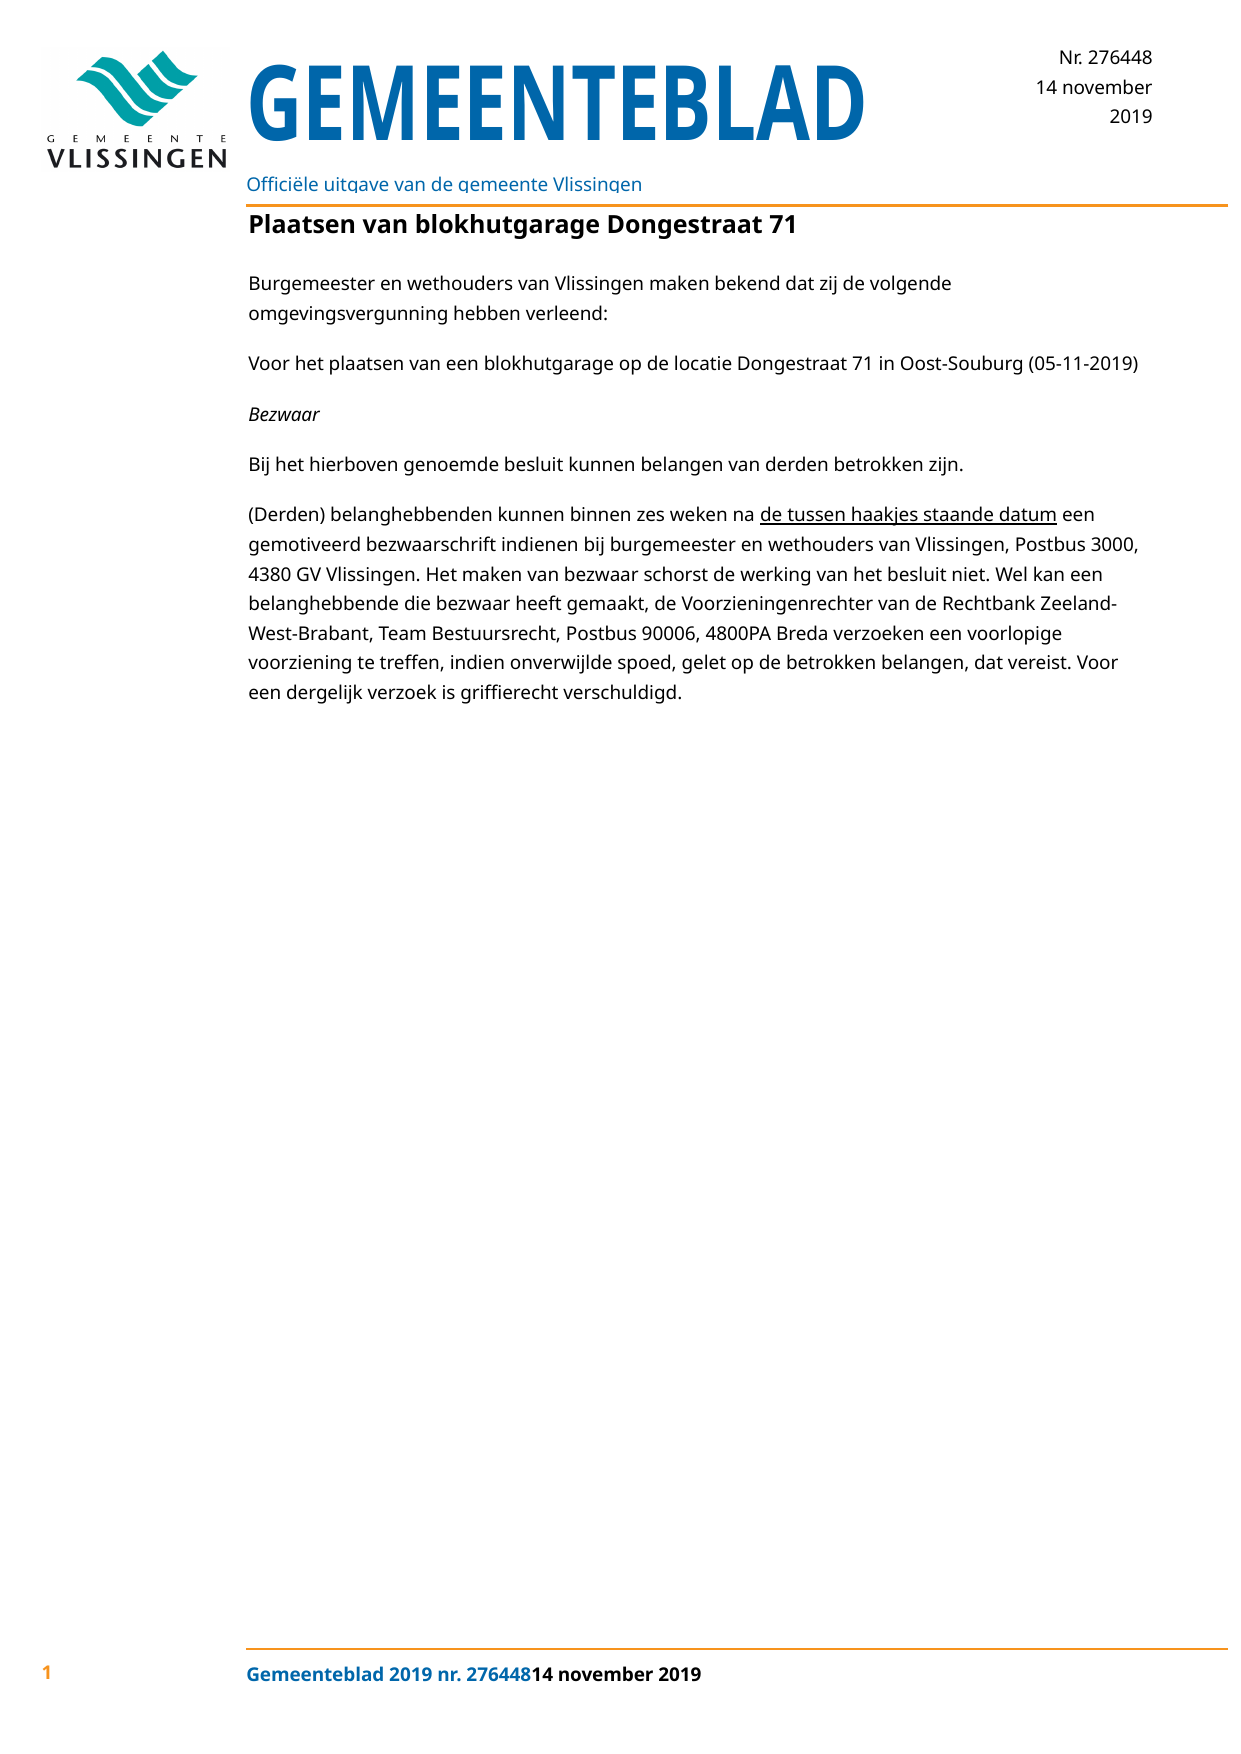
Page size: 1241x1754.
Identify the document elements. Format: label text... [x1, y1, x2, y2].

text Bezwaar [248, 401, 1152, 426]
text Voor het plaatsen van een blokhutgarage op de locatie Dongestraat 71 in Oost-Souburg (05-11-2019) [248, 350, 1152, 376]
text Bij het hierboven genoemde besluit kunnen belangen van derden betrokken zijn. [248, 451, 1152, 477]
text Burgemeester en wethouders van Vlissingen maken bekend dat zij de volgende omgevingsvergunning hebben verleend: [248, 270, 1152, 326]
picture [41, 47, 231, 172]
text Plaatsen van blokhutgarage Dongestraat 71 [248, 207, 1152, 241]
text (Derden) belanghebbenden kunnen binnen zes weken na de tussen haakjes staande datum een gemotiveerd bezwaarschrift indienen bij burgemeester en wethouders van Vlissingen, Postbus 3000, 4380 GV Vlissingen. Het maken van bezwaar schorst de werking van het besluit niet. Wel kan een belanghebbende die bezwaar heeft gemaakt, de Voorzieningenrechter van de Rechtbank Zeeland-West-Brabant, Team Bestuursrecht, Postbus 90006, 4800PA Breda verzoeken een voorlopige voorziening te treffen, indien onverwijlde spoed, gelet op de betrokken belangen, dat vereist. Voor een dergelijk verzoek is griffierecht verschuldigd. [248, 502, 1152, 705]
